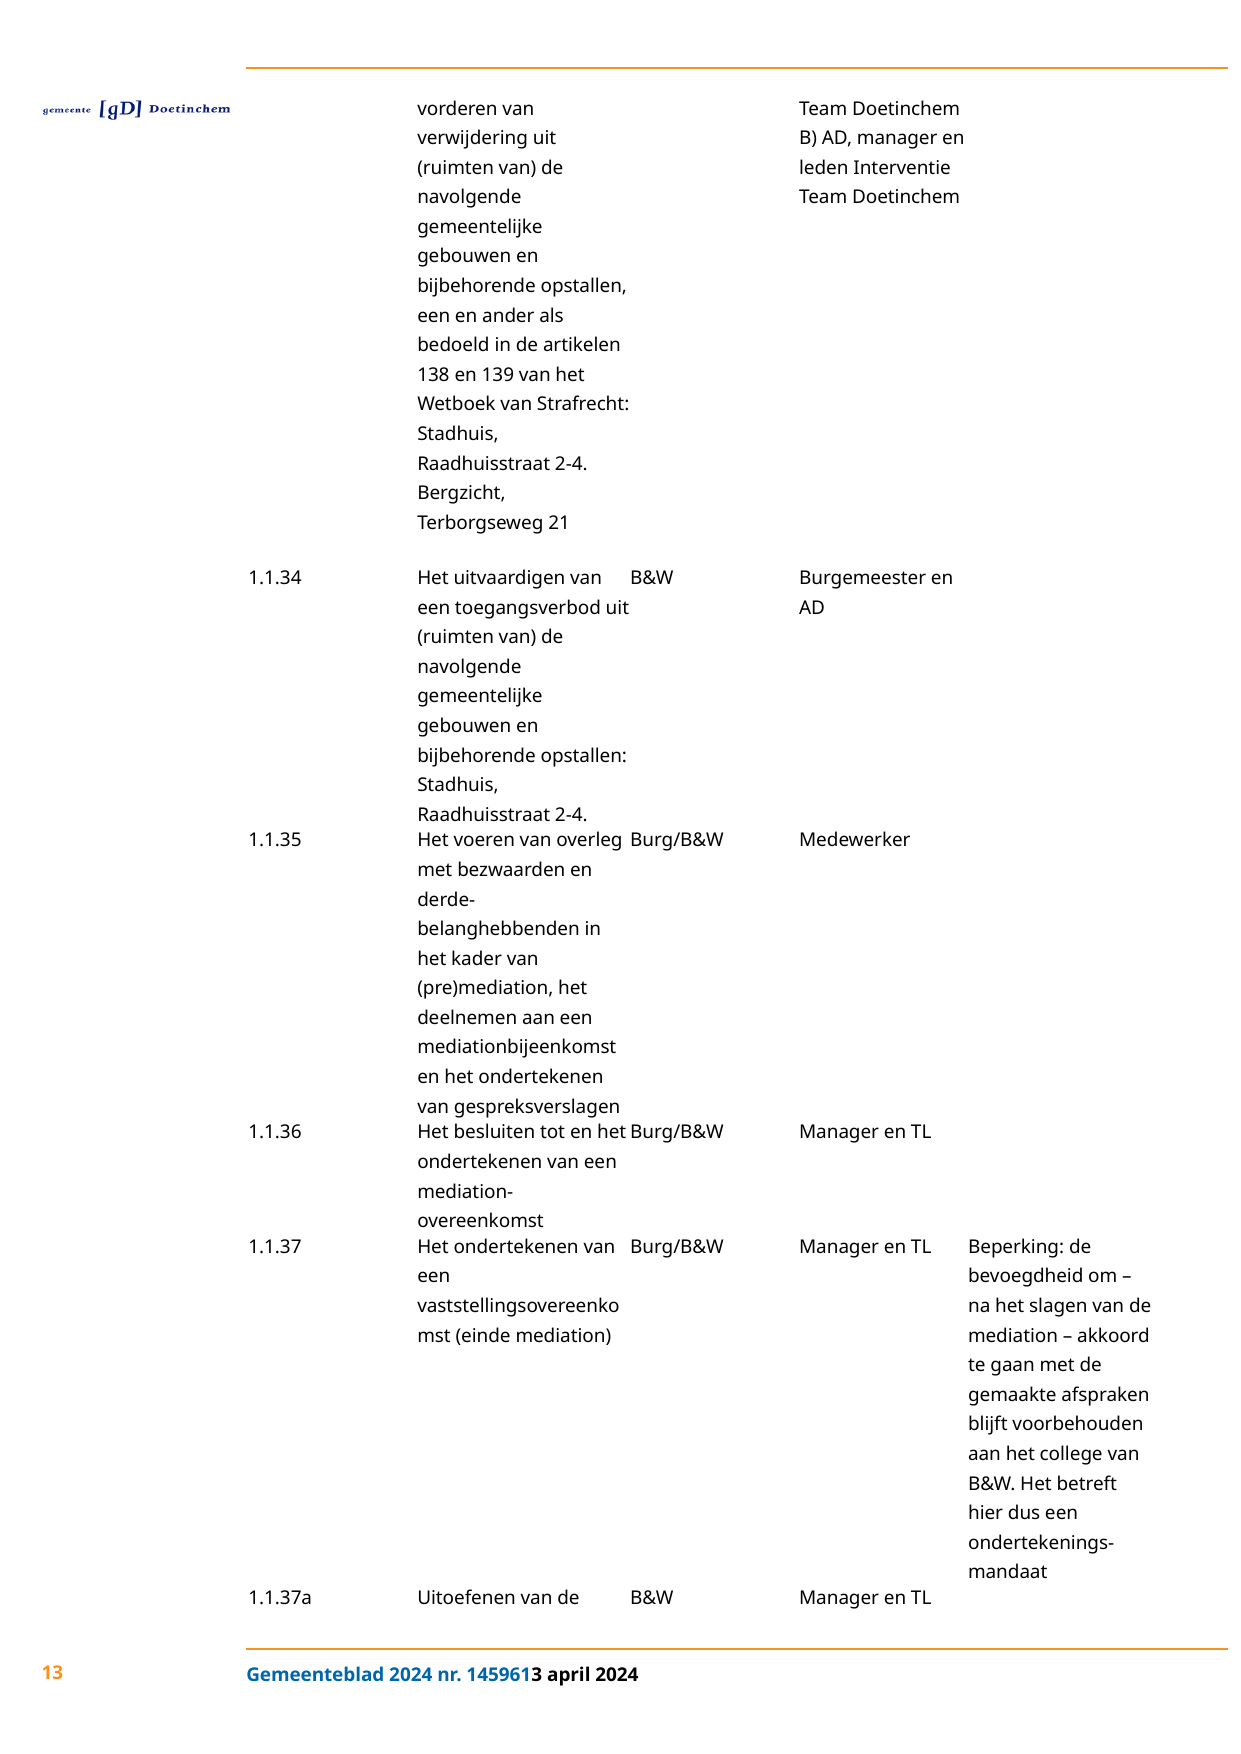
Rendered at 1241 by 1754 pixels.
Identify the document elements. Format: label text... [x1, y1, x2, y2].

table_cell Team Doetinchem B) AD, manager en leden Interventie Team Doetinchem [799, 95, 968, 564]
table_cell Burg/B&W [630, 1233, 799, 1584]
table_cell Beperking: de bevoegdheid om – na het slagen van de mediation – akkoord te gaan met de gemaakte afspraken blijft voorbehouden aan het college van B&W. Het betreft hier dus een ondertekenings-mandaat [968, 1233, 1152, 1584]
table_cell 1.1.34 [248, 564, 417, 827]
table_cell Burg/B&W [630, 1119, 799, 1233]
table_cell Het besluiten tot en het ondertekenen van een mediation-overeenkomst [417, 1119, 630, 1233]
table_cell Manager en TL [799, 1119, 968, 1233]
table_cell [248, 95, 417, 564]
table_cell Het uitvaardigen van een toegangsverbod uit (ruimten van) de navolgende gemeentelijke gebouwen en bijbehorende opstallen: Stadhuis, Raadhuisstraat 2-4. [417, 564, 630, 827]
table_cell Medewerker [799, 827, 968, 1119]
table_cell Het voeren van overleg met bezwaarden en derde-belanghebbenden in het kader van (pre)mediation, het deelnemen aan een mediationbijeenkomst en het ondertekenen van gespreksverslagen [417, 827, 630, 1119]
table_cell B&W [630, 1584, 799, 1610]
table_cell [968, 564, 1152, 827]
table_cell Manager en TL [799, 1233, 968, 1584]
table_cell B&W [630, 564, 799, 827]
table_cell [630, 95, 799, 564]
table_cell [968, 1584, 1152, 1610]
table_cell Uitoefenen van de [417, 1584, 630, 1610]
table_cell 1.1.37 [248, 1233, 417, 1584]
picture [41, 47, 231, 172]
table_cell Burg/B&W [630, 827, 799, 1119]
table_cell 1.1.36 [248, 1119, 417, 1233]
table_cell 1.1.37a [248, 1584, 417, 1610]
table_cell vorderen van verwijdering uit (ruimten van) de navolgende gemeentelijke gebouwen en bijbehorende opstallen, een en ander als bedoeld in de artikelen 138 en 139 van het Wetboek van Strafrecht: Stadhuis, Raadhuisstraat 2-4. Bergzicht, Terborgseweg 21 [417, 95, 630, 564]
table_cell Burgemeester en AD [799, 564, 968, 827]
table_cell [968, 1119, 1152, 1233]
table_cell 1.1.35 [248, 827, 417, 1119]
table_cell [968, 827, 1152, 1119]
table_cell Manager en TL [799, 1584, 968, 1610]
table_cell [968, 95, 1152, 564]
table_cell Het ondertekenen van een vaststellingsovereenkomst (einde mediation) [417, 1233, 630, 1584]
